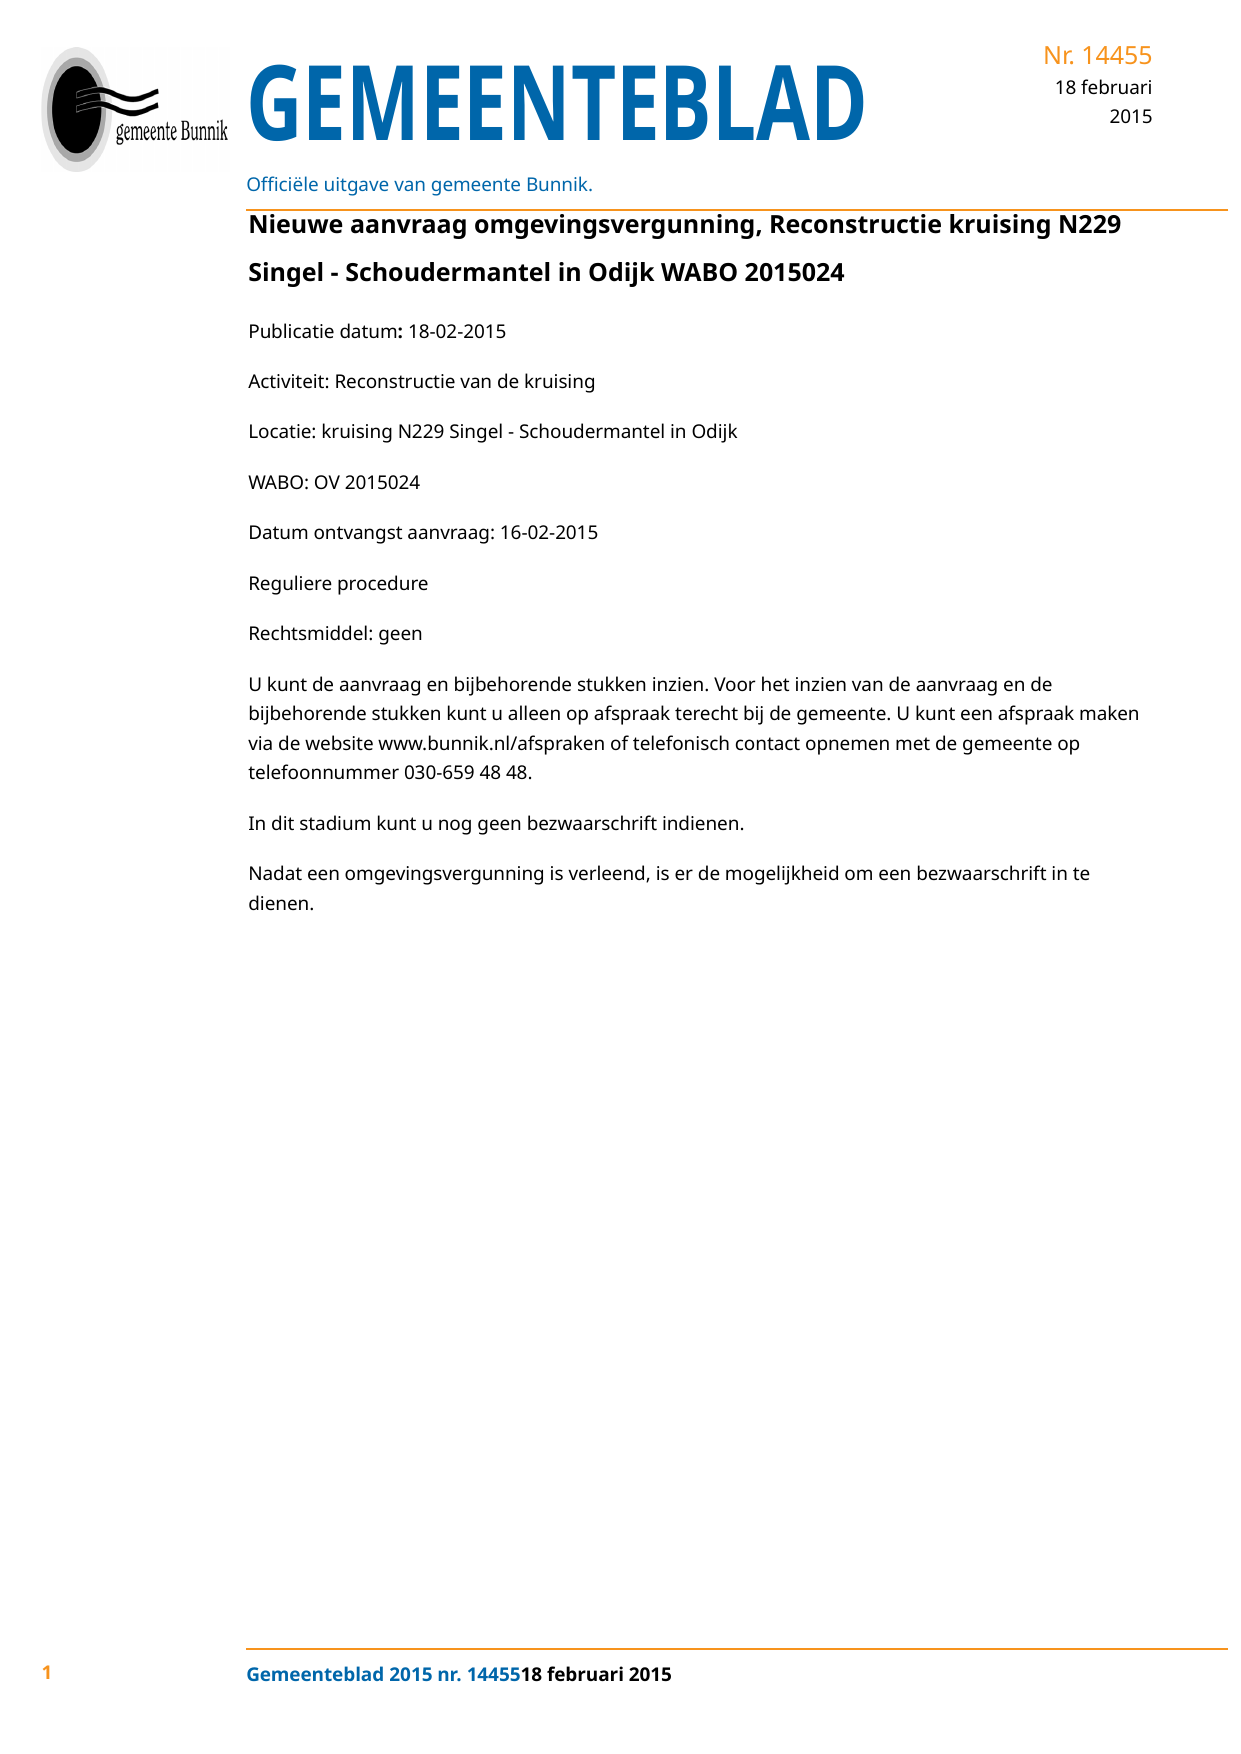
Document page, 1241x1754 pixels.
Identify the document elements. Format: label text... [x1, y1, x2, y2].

text Publicatie datum: 18-02-2015 [248, 318, 1152, 344]
text U kunt de aanvraag en bijbehorende stukken inzien. Voor het inzien van de aanvraag en de bijbehorende stukken kunt u alleen op afspraak terecht bij de gemeente. U kunt een afspraak maken via de website www.bunnik.nl/afspraken of telefonisch contact opnemen met de gemeente op telefoonnummer 030-659 48 48. [248, 671, 1152, 785]
picture [41, 47, 231, 172]
text Nadat een omgevingsvergunning is verleend, is er de mogelijkheid om een bezwaarschrift in te dienen. [248, 860, 1152, 916]
text Activiteit: Reconstructie van de kruising [248, 368, 1152, 394]
text WABO: OV 2015024 [248, 469, 1152, 495]
text Reguliere procedure [248, 570, 1152, 596]
text Locatie: kruising N229 Singel - Schoudermantel in Odijk [248, 419, 1152, 444]
text Nieuwe aanvraag omgevingsvergunning, Reconstructie kruising N229 Singel - Schoudermantel in Odijk WABO 2015024 [248, 211, 1152, 288]
text Datum ontvangst aanvraag: 16-02-2015 [248, 519, 1152, 545]
text In dit stadium kunt u nog geen bezwaarschrift indienen. [248, 810, 1152, 836]
text Rechtsmiddel: geen [248, 620, 1152, 646]
